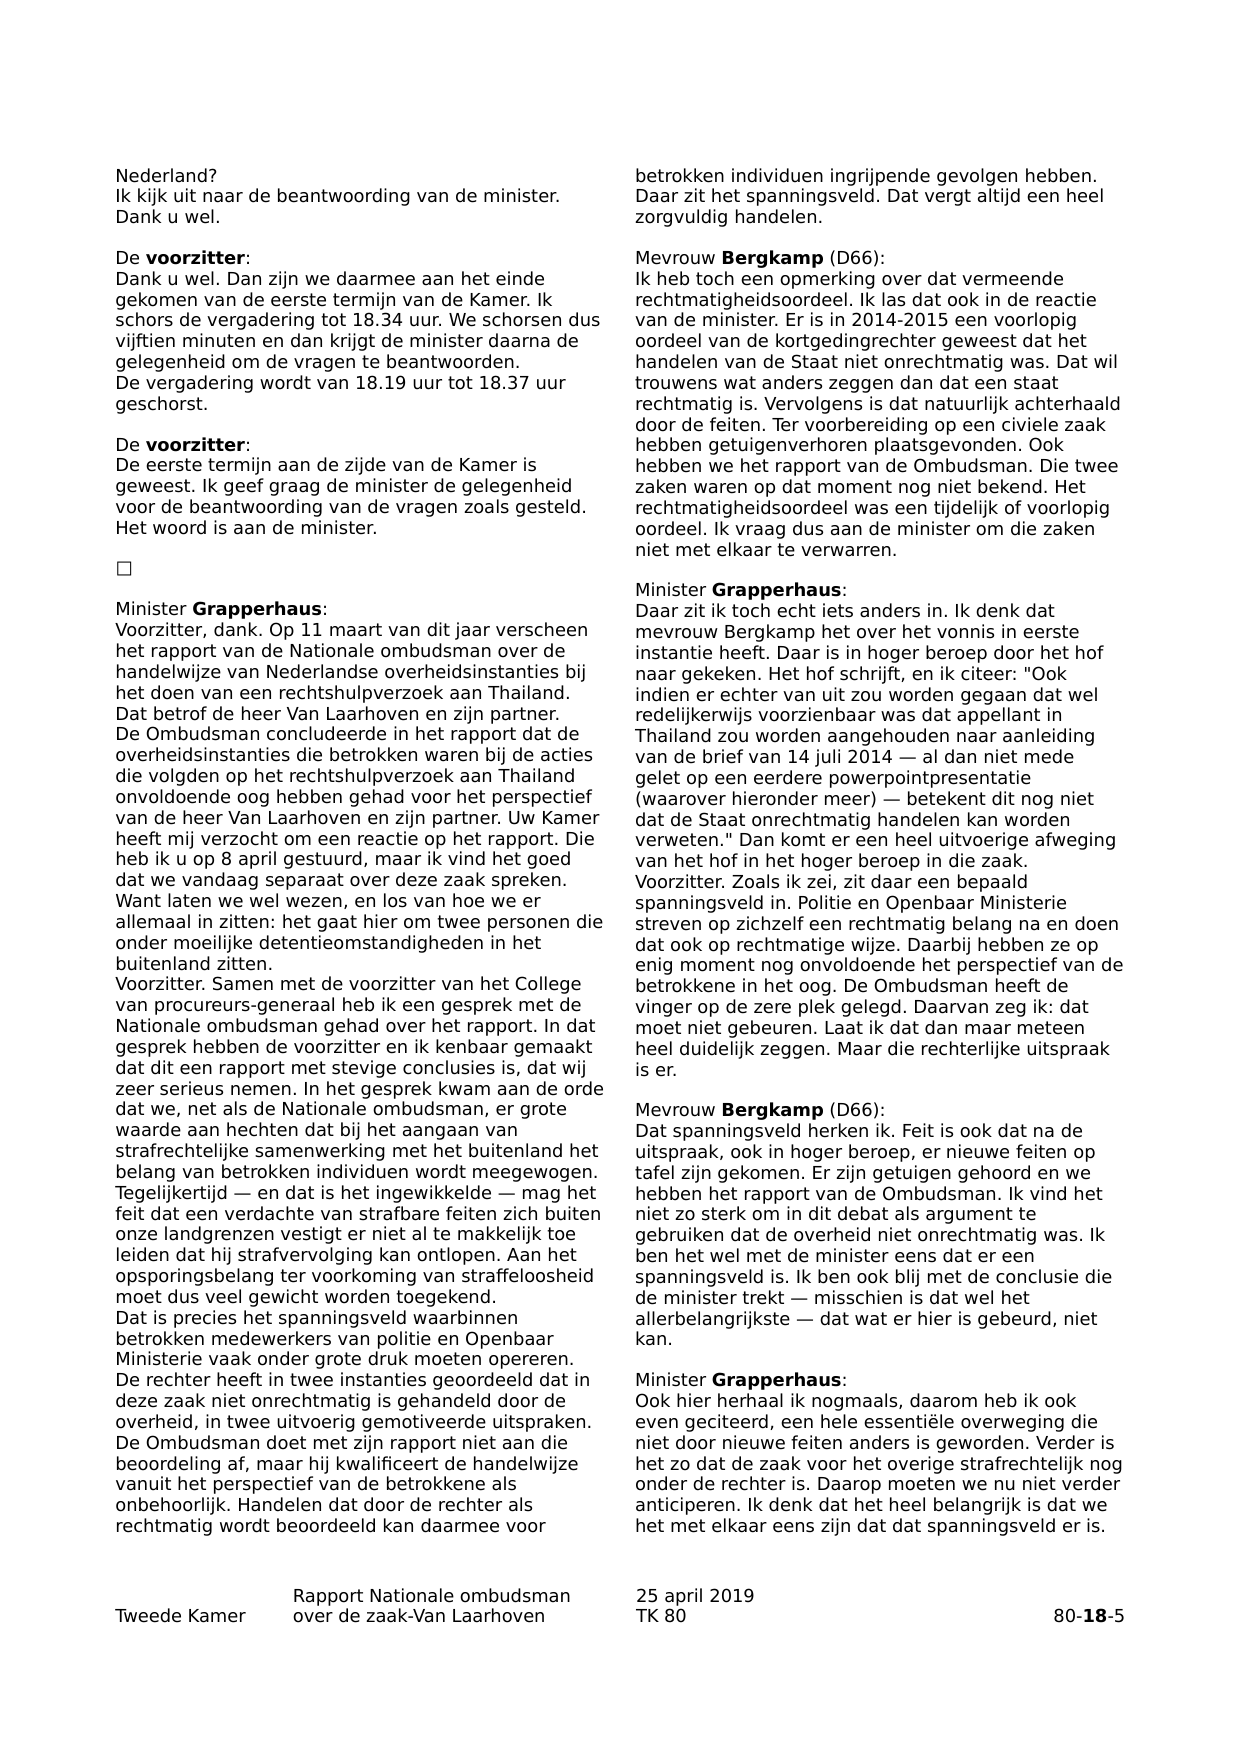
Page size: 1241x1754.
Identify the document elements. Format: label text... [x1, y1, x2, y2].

text Voorzitter. Zoals ik zei, zit daar een bepaald spanningsveld in. Politie en Openbaar Ministerie streven op zichzelf een rechtmatig belang na en doen dat ook op rechtmatige wijze. Daarbij hebben ze op enig moment nog onvoldoende het perspectief van de betrokkene in het oog. De Ombudsman heeft de vinger op de zere plek gelegd. Daarvan zeg ik: dat moet niet gebeuren. Laat ik dat dan maar meteen heel duidelijk zeggen. Maar die rechterlijke uitspraak is er. [635, 872, 1125, 1080]
text Daar zit ik toch echt iets anders in. Ik denk dat mevrouw Bergkamp het over het vonnis in eerste instantie heeft. Daar is in hoger beroep door het hof naar gekeken. Het hof schrijft, en ik citeer: "Ook indien er echter van uit zou worden gegaan dat wel redelijkerwijs voorzienbaar was dat appellant in Thailand zou worden aangehouden naar aanleiding van de brief van 14 juli 2014 — al dan niet mede gelet op een eerdere powerpointpresentatie (waarover hieronder meer) — betekent dit nog niet dat de Staat onrechtmatig handelen kan worden verweten." Dan komt er een heel uitvoerige afweging van het hof in het hoger beroep in die zaak. [635, 601, 1125, 872]
text Ik heb toch een opmerking over dat vermeende rechtmatigheidsoordeel. Ik las dat ook in de reactie van de minister. Er is in 2014-2015 een voorlopig oordeel van de kortgedingrechter geweest dat het handelen van de Staat niet onrechtmatig was. Dat wil trouwens wat anders zeggen dan dat een staat rechtmatig is. Vervolgens is dat natuurlijk achterhaald door de feiten. Ter voorbereiding op een civiele zaak hebben getuigenverhoren plaatsgevonden. Ook hebben we het rapport van de Ombudsman. Die twee zaken waren op dat moment nog niet bekend. Het rechtmatigheidsoordeel was een tijdelijk of voorlopig oordeel. Ik vraag dus aan de minister om die zaken niet met elkaar te verwarren. [635, 268, 1125, 560]
text De vergadering wordt van 18.19 uur tot 18.37 uur geschorst. [115, 373, 605, 414]
text betrokken individuen ingrijpende gevolgen hebben. Daar zit het spanningsveld. Dat vergt altijd een heel zorgvuldig handelen. [635, 165, 1125, 228]
text De Ombudsman concludeerde in het rapport dat de overheidsinstanties die betrokken waren bij de acties die volgden op het rechtshulpverzoek aan Thailand onvoldoende oog hebben gehad voor het perspectief van de heer Van Laarhoven en zijn partner. Uw Kamer heeft mij verzocht om een reactie op het rapport. Die heb ik u op 8 april gestuurd, maar ik vind het goed dat we vandaag separaat over deze zaak spreken. Want laten we wel wezen, en los van hoe we er allemaal in zitten: het gaat hier om twee personen die onder moeilijke detentieomstandigheden in het buitenland zitten. [115, 724, 605, 974]
text De voorzitter: [115, 434, 605, 455]
text Voorzitter, dank. Op 11 maart van dit jaar verscheen het rapport van de Nationale ombudsman over de handelwijze van Nederlandse overheidsinstanties bij het doen van een rechtshulpverzoek aan Thailand. Dat betrof de heer Van Laarhoven en zijn partner. [115, 620, 605, 724]
text Mevrouw Bergkamp (D66): [635, 248, 1125, 268]
text De voorzitter: [115, 248, 605, 268]
text Ik kijk uit naar de beantwoording van de minister. Dank u wel. [115, 186, 605, 228]
text Dank u wel. Dan zijn we daarmee aan het einde gekomen van de eerste termijn van de Kamer. Ik schors de vergadering tot 18.34 uur. We schorsen dus vijftien minuten en dan krijgt de minister daarna de gelegenheid om de vragen te beantwoorden. [115, 268, 605, 373]
text Dat spanningsveld herken ik. Feit is ook dat na de uitspraak, ook in hoger beroep, er nieuwe feiten op tafel zijn gekomen. Er zijn getuigen gehoord en we hebben het rapport van de Ombudsman. Ik vind het niet zo sterk om in dit debat als argument te gebruiken dat de overheid niet onrechtmatig was. Ik ben het wel met de minister eens dat er een spanningsveld is. Ik ben ook blij met de conclusie die de minister trekt — misschien is dat wel het allerbelangrijkste — dat wat er hier is gebeurd, niet kan. [635, 1121, 1125, 1350]
text Minister Grapperhaus: [115, 599, 605, 620]
text Nederland? [115, 165, 605, 186]
text ⬜ [115, 558, 605, 579]
text De eerste termijn aan de zijde van de Kamer is geweest. Ik geef graag de minister de gelegenheid voor de beantwoording van de vragen zoals gesteld. Het woord is aan de minister. [115, 455, 605, 538]
text Dat is precies het spanningsveld waarbinnen betrokken medewerkers van politie en Openbaar Ministerie vaak onder grote druk moeten opereren. De rechter heeft in twee instanties geoordeeld dat in deze zaak niet onrechtmatig is gehandeld door de overheid, in twee uitvoerig gemotiveerde uitspraken. De Ombudsman doet met zijn rapport niet aan die beoordeling af, maar hij kwalificeert de handelwijze vanuit het perspectief van de betrokkene als onbehoorlijk. Handelen dat door de rechter als rechtmatig wordt beoordeeld kan daarmee voor [115, 1307, 605, 1537]
text Minister Grapperhaus: [635, 580, 1125, 601]
text Voorzitter. Samen met de voorzitter van het College van procureurs-generaal heb ik een gesprek met de Nationale ombudsman gehad over het rapport. In dat gesprek hebben de voorzitter en ik kenbaar gemaakt dat dit een rapport met stevige conclusies is, dat wij zeer serieus nemen. In het gesprek kwam aan de orde dat we, net als de Nationale ombudsman, er grote waarde aan hechten dat bij het aangaan van strafrechtelijke samenwerking met het buitenland het belang van betrokken individuen wordt meegewogen. Tegelijkertijd — en dat is het ingewikkelde — mag het feit dat een verdachte van strafbare feiten zich buiten onze landgrenzen vestigt er niet al te makkelijk toe leiden dat hij strafvervolging kan ontlopen. Aan het opsporingsbelang ter voorkoming van straffeloosheid moet dus veel gewicht worden toegekend. [115, 974, 605, 1307]
text Mevrouw Bergkamp (D66): [635, 1100, 1125, 1121]
text Minister Grapperhaus: [635, 1370, 1125, 1391]
text Ook hier herhaal ik nogmaals, daarom heb ik ook even geciteerd, een hele essentiële overweging die niet door nieuwe feiten anders is geworden. Verder is het zo dat de zaak voor het overige strafrechtelijk nog onder de rechter is. Daarop moeten we nu niet verder anticiperen. Ik denk dat het heel belangrijk is dat we het met elkaar eens zijn dat dat spanningsveld er is. [635, 1391, 1125, 1537]
